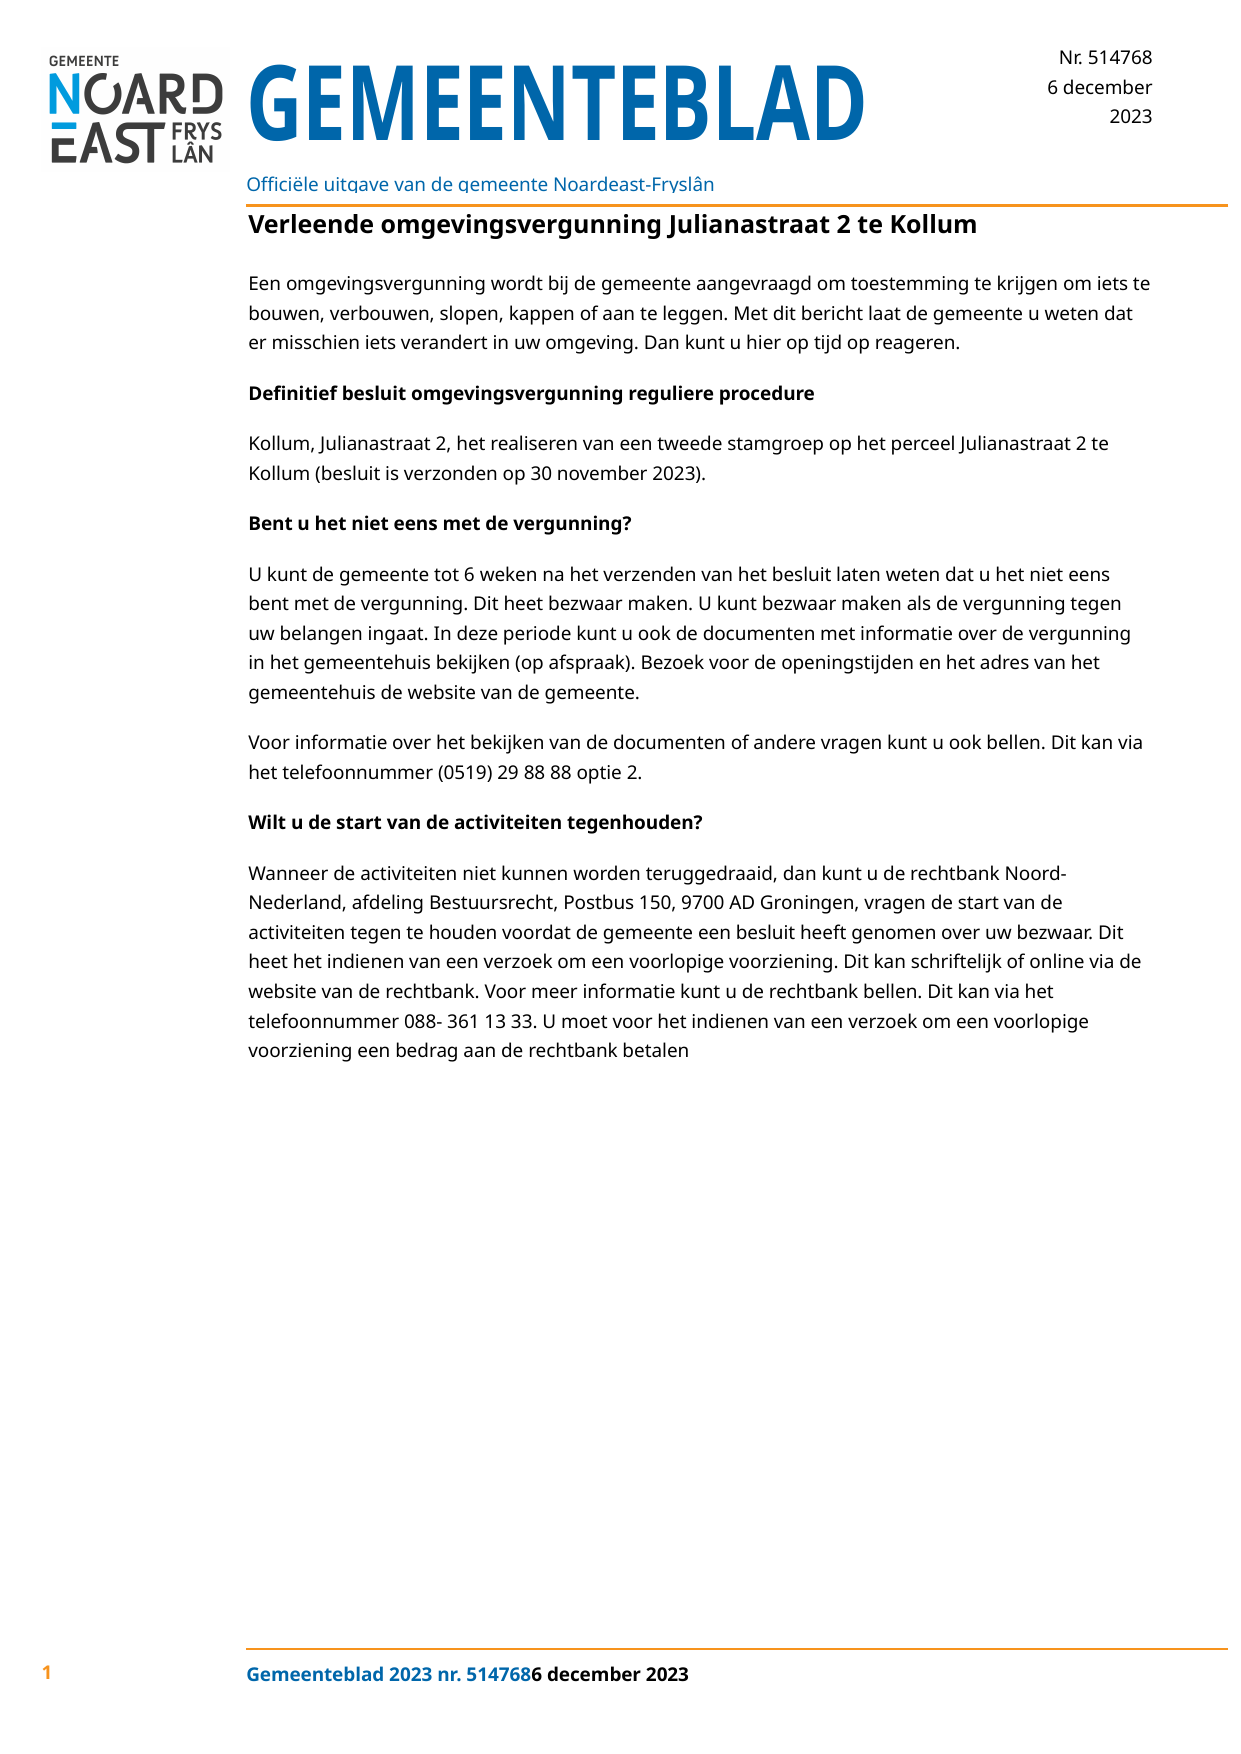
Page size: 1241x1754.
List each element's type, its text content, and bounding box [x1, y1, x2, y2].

text Definitief besluit omgevingsvergunning reguliere procedure [248, 380, 1152, 406]
text Voor informatie over het bekijken van de documenten of andere vragen kunt u ook bellen. Dit kan via het telefoonnummer (0519) 29 88 88 optie 2. [248, 729, 1152, 785]
text Wanneer de activiteiten niet kunnen worden teruggedraaid, dan kunt u de rechtbank Noord-Nederland, afdeling Bestuursrecht, Postbus 150, 9700 AD Groningen, vragen de start van de activiteiten tegen te houden voordat de gemeente een besluit heeft genomen over uw bezwaar. Dit heet het indienen van een verzoek om een voorlopige voorziening. Dit kan schriftelijk of online via de website van de rechtbank. Voor meer informatie kunt u de rechtbank bellen. Dit kan via het telefoonnummer 088- 361 13 33. U moet voor het indienen van een verzoek om een voorlopige voorziening een bedrag aan de rechtbank betalen [248, 860, 1152, 1063]
text Een omgevingsvergunning wordt bij de gemeente aangevraagd om toestemming te krijgen om iets te bouwen, verbouwen, slopen, kappen of aan te leggen. Met dit bericht laat de gemeente u weten dat er misschien iets verandert in uw omgeving. Dan kunt u hier op tijd op reageren. [248, 270, 1152, 355]
text Wilt u de start van de activiteiten tegenhouden? [248, 809, 1152, 835]
text U kunt de gemeente tot 6 weken na het verzenden van het besluit laten weten dat u het niet eens bent met de vergunning. Dit heet bezwaar maken. U kunt bezwaar maken als de vergunning tegen uw belangen ingaat. In deze periode kunt u ook de documenten met informatie over de vergunning in het gemeentehuis bekijken (op afspraak). Bezoek voor de openingstijden en het adres van het gemeentehuis de website van de gemeente. [248, 561, 1152, 705]
text Kollum, Julianastraat 2, het realiseren van een tweede stamgroep op het perceel Julianastraat 2 te Kollum (besluit is verzonden op 30 november 2023). [248, 430, 1152, 486]
text Bent u het niet eens met de vergunning? [248, 510, 1152, 536]
text Verleende omgevingsvergunning Julianastraat 2 te Kollum [248, 207, 1152, 241]
picture [41, 47, 231, 172]
